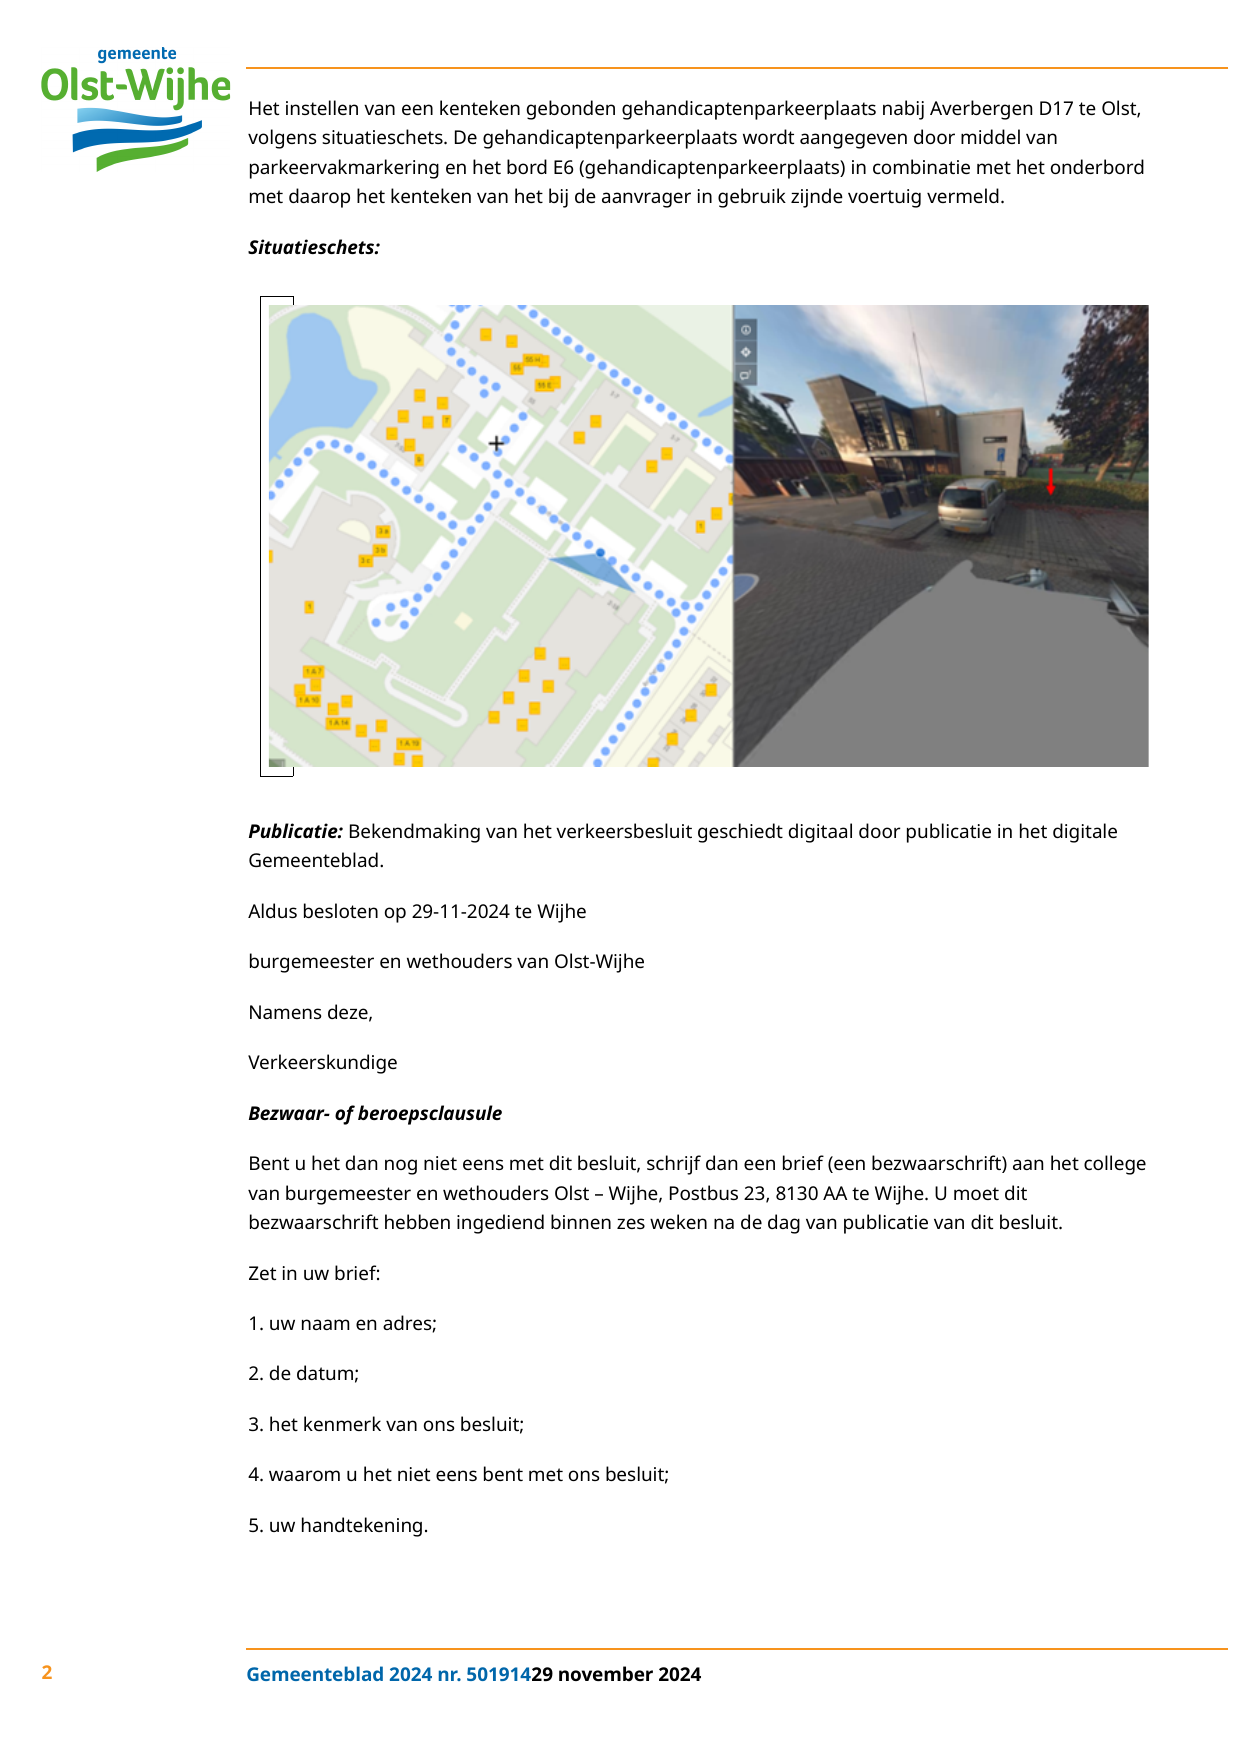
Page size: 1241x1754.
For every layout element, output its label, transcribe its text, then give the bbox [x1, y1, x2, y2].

text 2. de datum; [248, 1361, 1152, 1386]
text 3. het kenmerk van ons besluit; [248, 1411, 1152, 1437]
text burgemeester en wethouders van Olst-Wijhe [248, 948, 1152, 974]
text Zet in uw brief: [248, 1260, 1152, 1286]
text Namens deze, [248, 999, 1152, 1025]
text Aldus besloten op 29-11-2024 te Wijhe [248, 898, 1152, 924]
text Bezwaar- of beroepsclausule [248, 1100, 1152, 1126]
picture [41, 47, 231, 172]
text Verkeerskundige [248, 1049, 1152, 1075]
text Bent u het dan nog niet eens met dit besluit, schrijf dan een brief (een bezwaarschrift) aan het college van burgemeester en wethouders Olst – Wijhe, Postbus 23, 8130 AA te Wijhe. U moet dit bezwaarschrift hebben ingediend binnen zes weken na de dag van publicatie van dit besluit. [248, 1150, 1152, 1235]
text 5. uw handtekening. [248, 1512, 1152, 1538]
text 1. uw naam en adres; [248, 1310, 1152, 1336]
picture [268, 305, 1149, 767]
text Publicatie: Bekendmaking van het verkeersbesluit geschiedt digitaal door publicatie in het digitale Gemeenteblad. [248, 818, 1152, 873]
text 4. waarom u het niet eens bent met ons besluit; [248, 1461, 1152, 1487]
text Het instellen van een kenteken gebonden gehandicaptenparkeerplaats nabij Averbergen D17 te Olst, volgens situatieschets. De gehandicaptenparkeerplaats wordt aangegeven door middel van parkeervakmarkering en het bord E6 (gehandicaptenparkeerplaats) in combinatie met het onderbord met daarop het kenteken van het bij de aanvrager in gebruik zijnde voertuig vermeld. [248, 95, 1152, 209]
text Situatieschets: [248, 234, 1152, 260]
